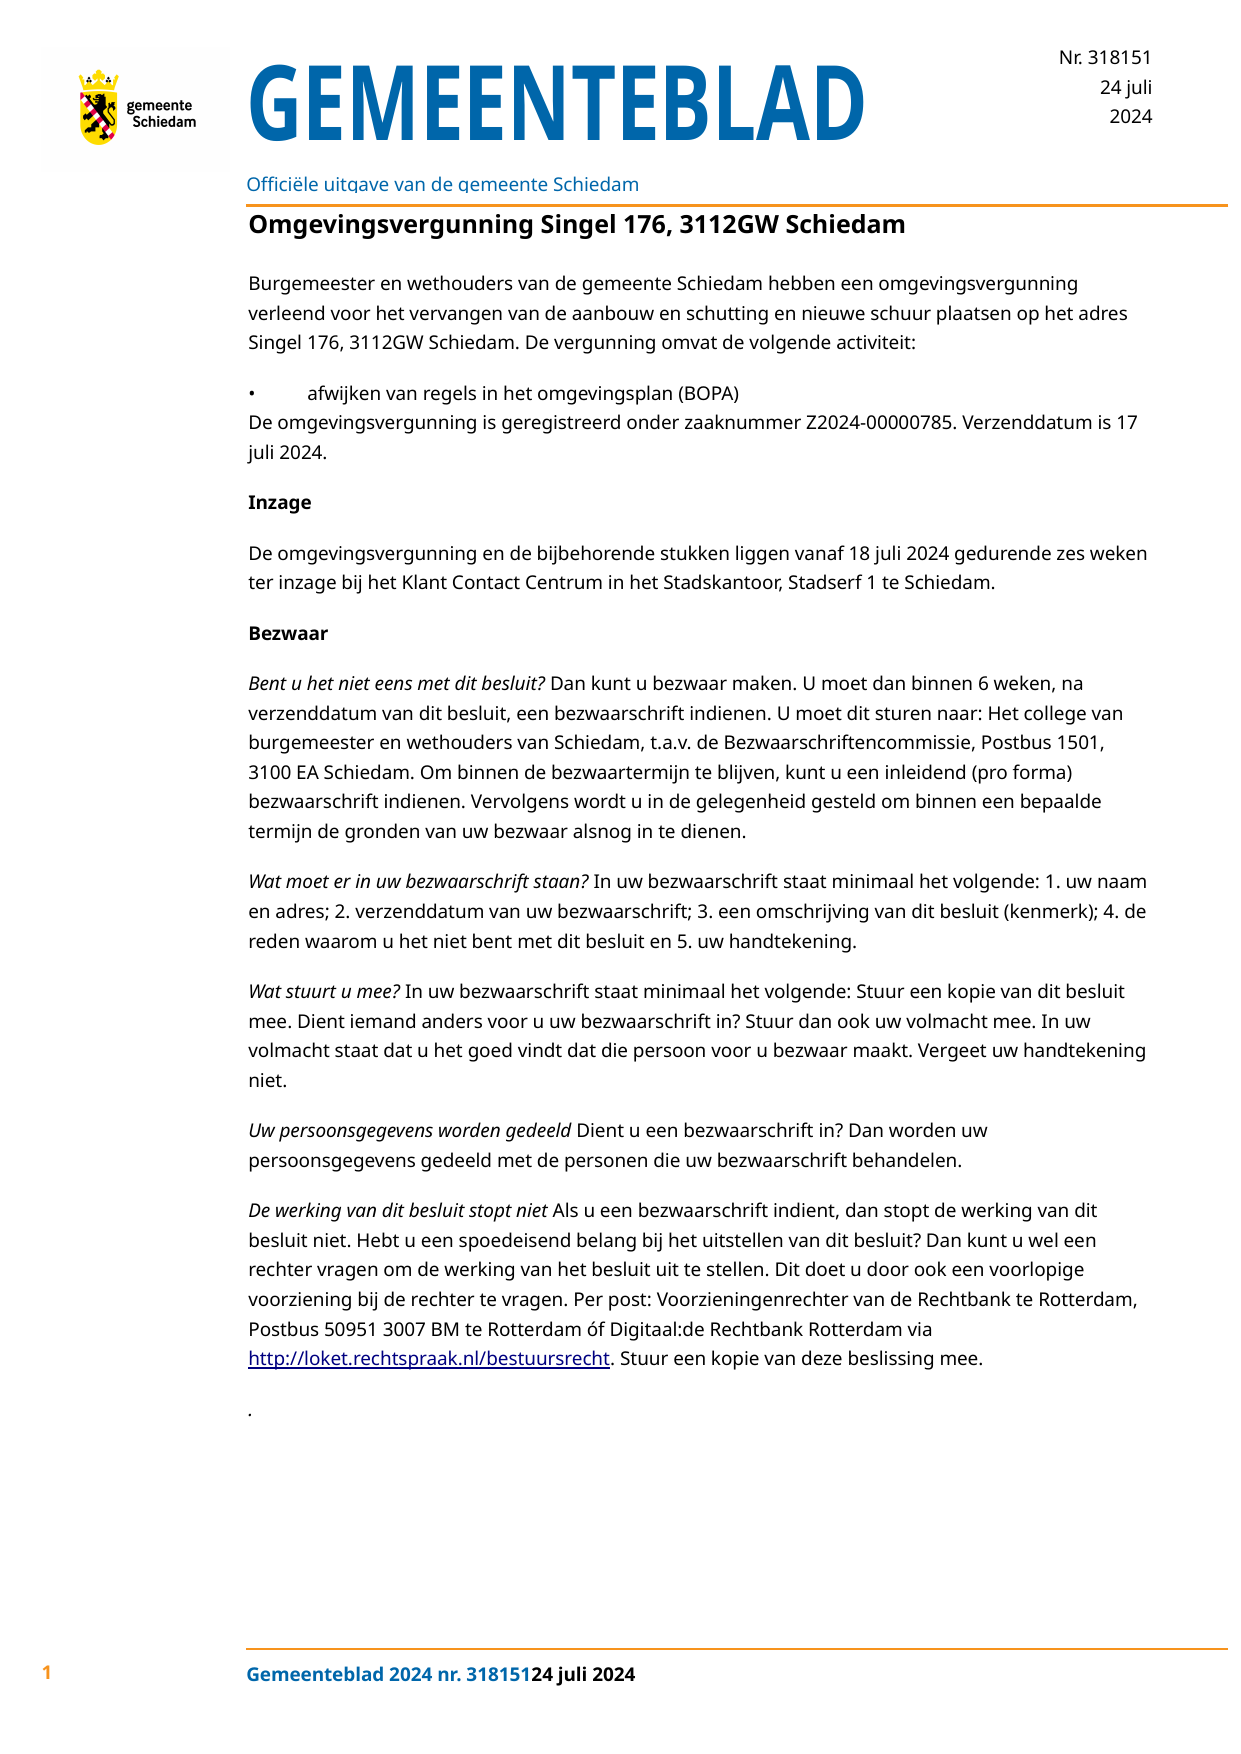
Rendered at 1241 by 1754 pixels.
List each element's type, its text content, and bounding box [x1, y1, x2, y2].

text Bent u het niet eens met dit besluit? Dan kunt u bezwaar maken. U moet dan binnen 6 weken, na verzenddatum van dit besluit, een bezwaarschrift indienen. U moet dit sturen naar: Het college van burgemeester en wethouders van Schiedam, t.a.v. de Bezwaarschriftencommissie, Postbus 1501, 3100 EA Schiedam. Om binnen de bezwaartermijn te blijven, kunt u een inleidend (pro forma) bezwaarschrift indienen. Vervolgens wordt u in de gelegenheid gesteld om binnen een bepaalde termijn de gronden van uw bezwaar alsnog in te dienen. [248, 670, 1152, 844]
picture [41, 47, 231, 172]
text . [248, 1396, 1152, 1421]
list afwijken van regels in het omgevingsplan (BOPA) [248, 380, 1152, 406]
text Uw persoonsgegevens worden gedeeld Dient u een bezwaarschrift in? Dan worden uw persoonsgegevens gedeeld met de personen die uw bezwaarschrift behandelen. [248, 1117, 1152, 1173]
text Bezwaar [248, 620, 1152, 646]
text De werking van dit besluit stopt niet Als u een bezwaarschrift indient, dan stopt de werking van dit besluit niet. Hebt u een spoedeisend belang bij het uitstellen van dit besluit? Dan kunt u wel een rechter vragen om de werking van het besluit uit te stellen. Dit doet u door ook een voorlopige voorziening bij de rechter te vragen. Per post: Voorzieningenrechter van de Rechtbank te Rotterdam, Postbus 50951 3007 BM te Rotterdam óf Digitaal:de Rechtbank Rotterdam via http://loket.rechtspraak.nl/bestuursrecht. Stuur een kopie van deze beslissing mee. [248, 1197, 1152, 1371]
text Wat stuurt u mee? In uw bezwaarschrift staat minimaal het volgende: Stuur een kopie van dit besluit mee. Dient iemand anders voor u uw bezwaarschrift in? Stuur dan ook uw volmacht mee. In uw volmacht staat dat u het goed vindt dat die persoon voor u bezwaar maakt. Vergeet uw handtekening niet. [248, 978, 1152, 1093]
text Burgemeester en wethouders van de gemeente Schiedam hebben een omgevingsvergunning verleend voor het vervangen van de aanbouw en schutting en nieuwe schuur plaatsen op het adres Singel 176, 3112GW Schiedam. De vergunning omvat de volgende activiteit: [248, 270, 1152, 355]
text Omgevingsvergunning Singel 176, 3112GW Schiedam [248, 207, 1152, 241]
text De omgevingsvergunning en de bijbehorende stukken liggen vanaf 18 juli 2024 gedurende zes weken ter inzage bij het Klant Contact Centrum in het Stadskantoor, Stadserf 1 te Schiedam. [248, 540, 1152, 595]
text Wat moet er in uw bezwaarschrift staan? In uw bezwaarschrift staat minimaal het volgende: 1. uw naam en adres; 2. verzenddatum van uw bezwaarschrift; 3. een omschrijving van dit besluit (kenmerk); 4. de reden waarom u het niet bent met dit besluit en 5. uw handtekening. [248, 869, 1152, 953]
text Inzage [248, 489, 1152, 515]
text De omgevingsvergunning is geregistreerd onder zaaknummer Z2024-00000785. Verzenddatum is 17 juli 2024. [248, 409, 1152, 465]
